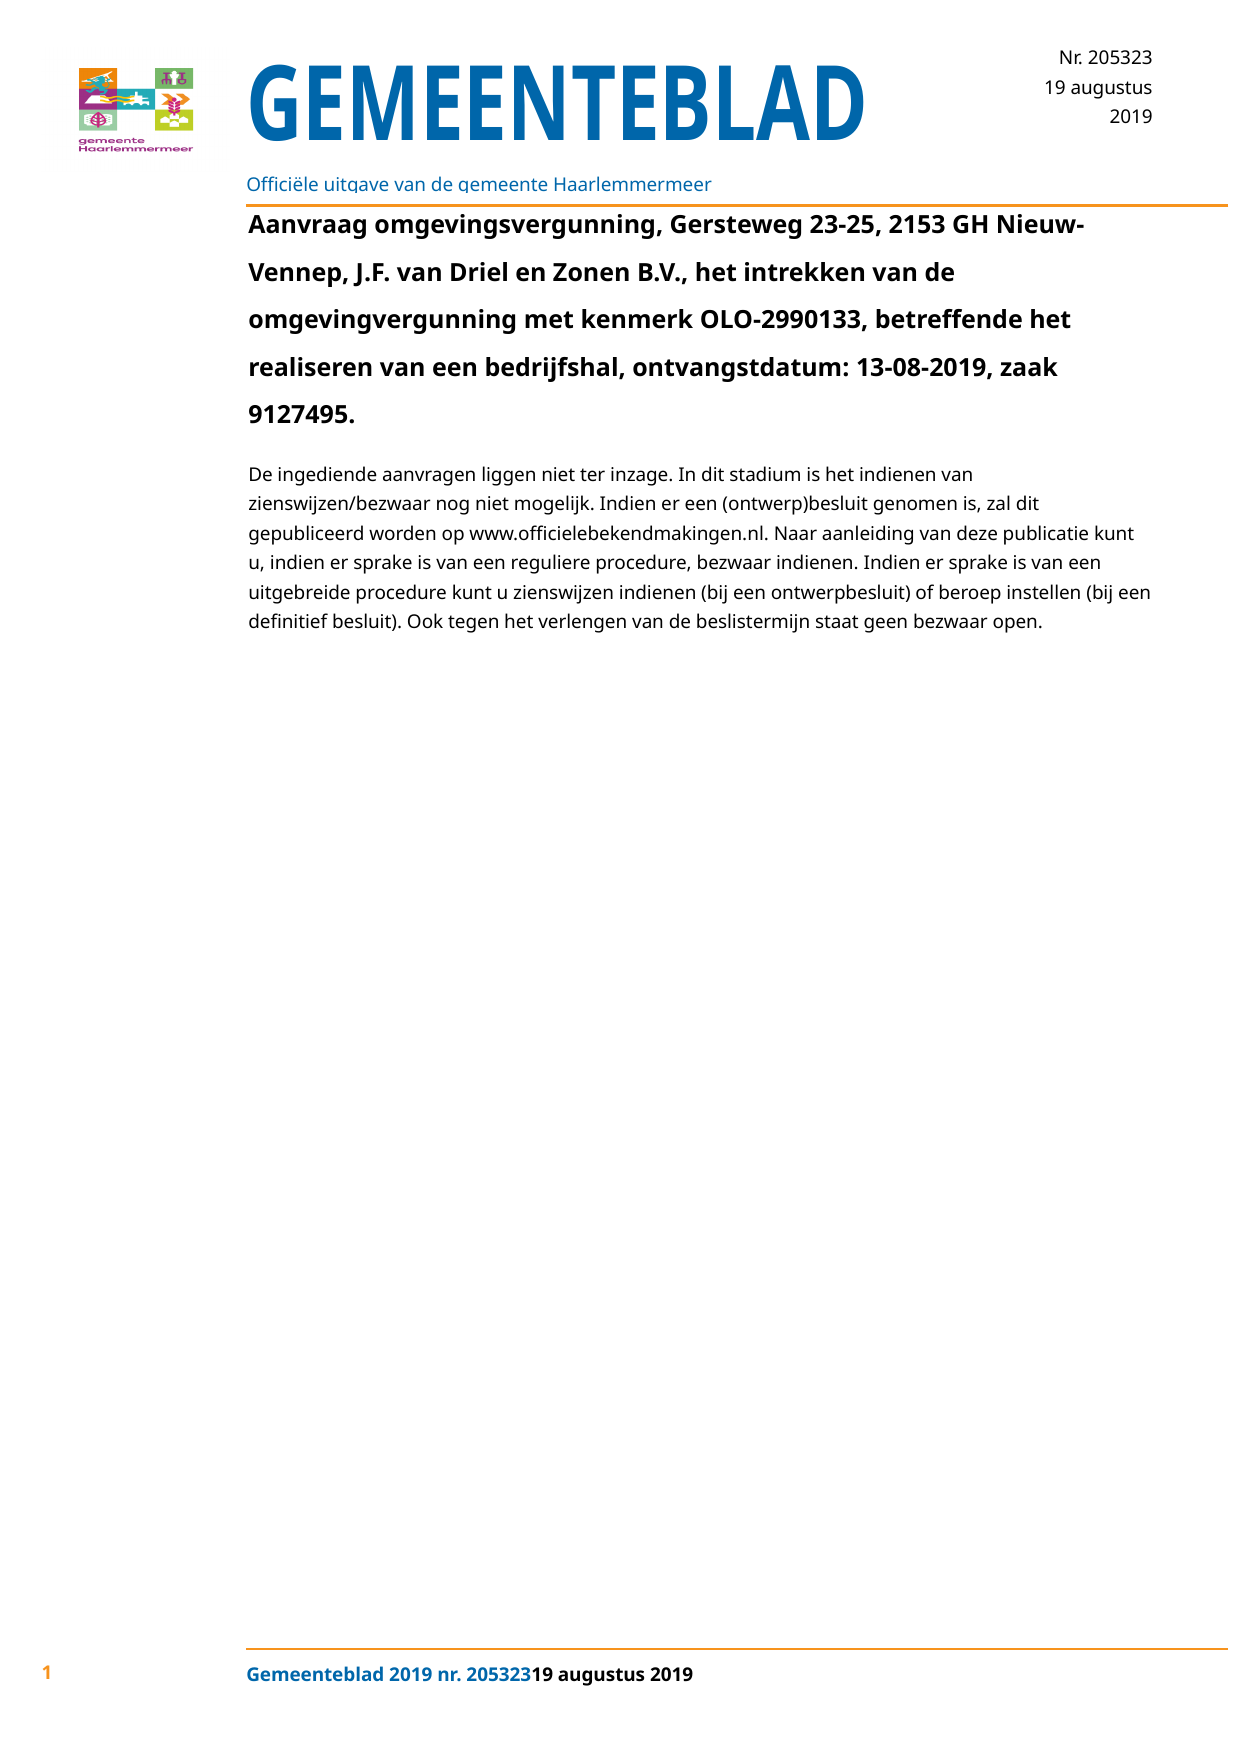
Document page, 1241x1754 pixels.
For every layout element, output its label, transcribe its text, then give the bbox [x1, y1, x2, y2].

text De ingediende aanvragen liggen niet ter inzage. In dit stadium is het indienen van zienswijzen/bezwaar nog niet mogelijk. Indien er een (ontwerp)besluit genomen is, zal dit gepubliceerd worden op www.officielebekendmakingen.nl. Naar aanleiding van deze publicatie kunt u, indien er sprake is van een reguliere procedure, bezwaar indienen. Indien er sprake is van een uitgebreide procedure kunt u zienswijzen indienen (bij een ontwerpbesluit) of beroep instellen (bij een definitief besluit). Ook tegen het verlengen van de beslistermijn staat geen bezwaar open. [248, 461, 1152, 634]
picture [41, 47, 231, 172]
text Aanvraag omgevingsvergunning, Gersteweg 23-25, 2153 GH Nieuw-Vennep, J.F. van Driel en Zonen B.V., het intrekken van de omgevingvergunning met kenmerk OLO-2990133, betreffende het realiseren van een bedrijfshal, ontvangstdatum: 13-08-2019, zaak 9127495. [248, 207, 1152, 431]
